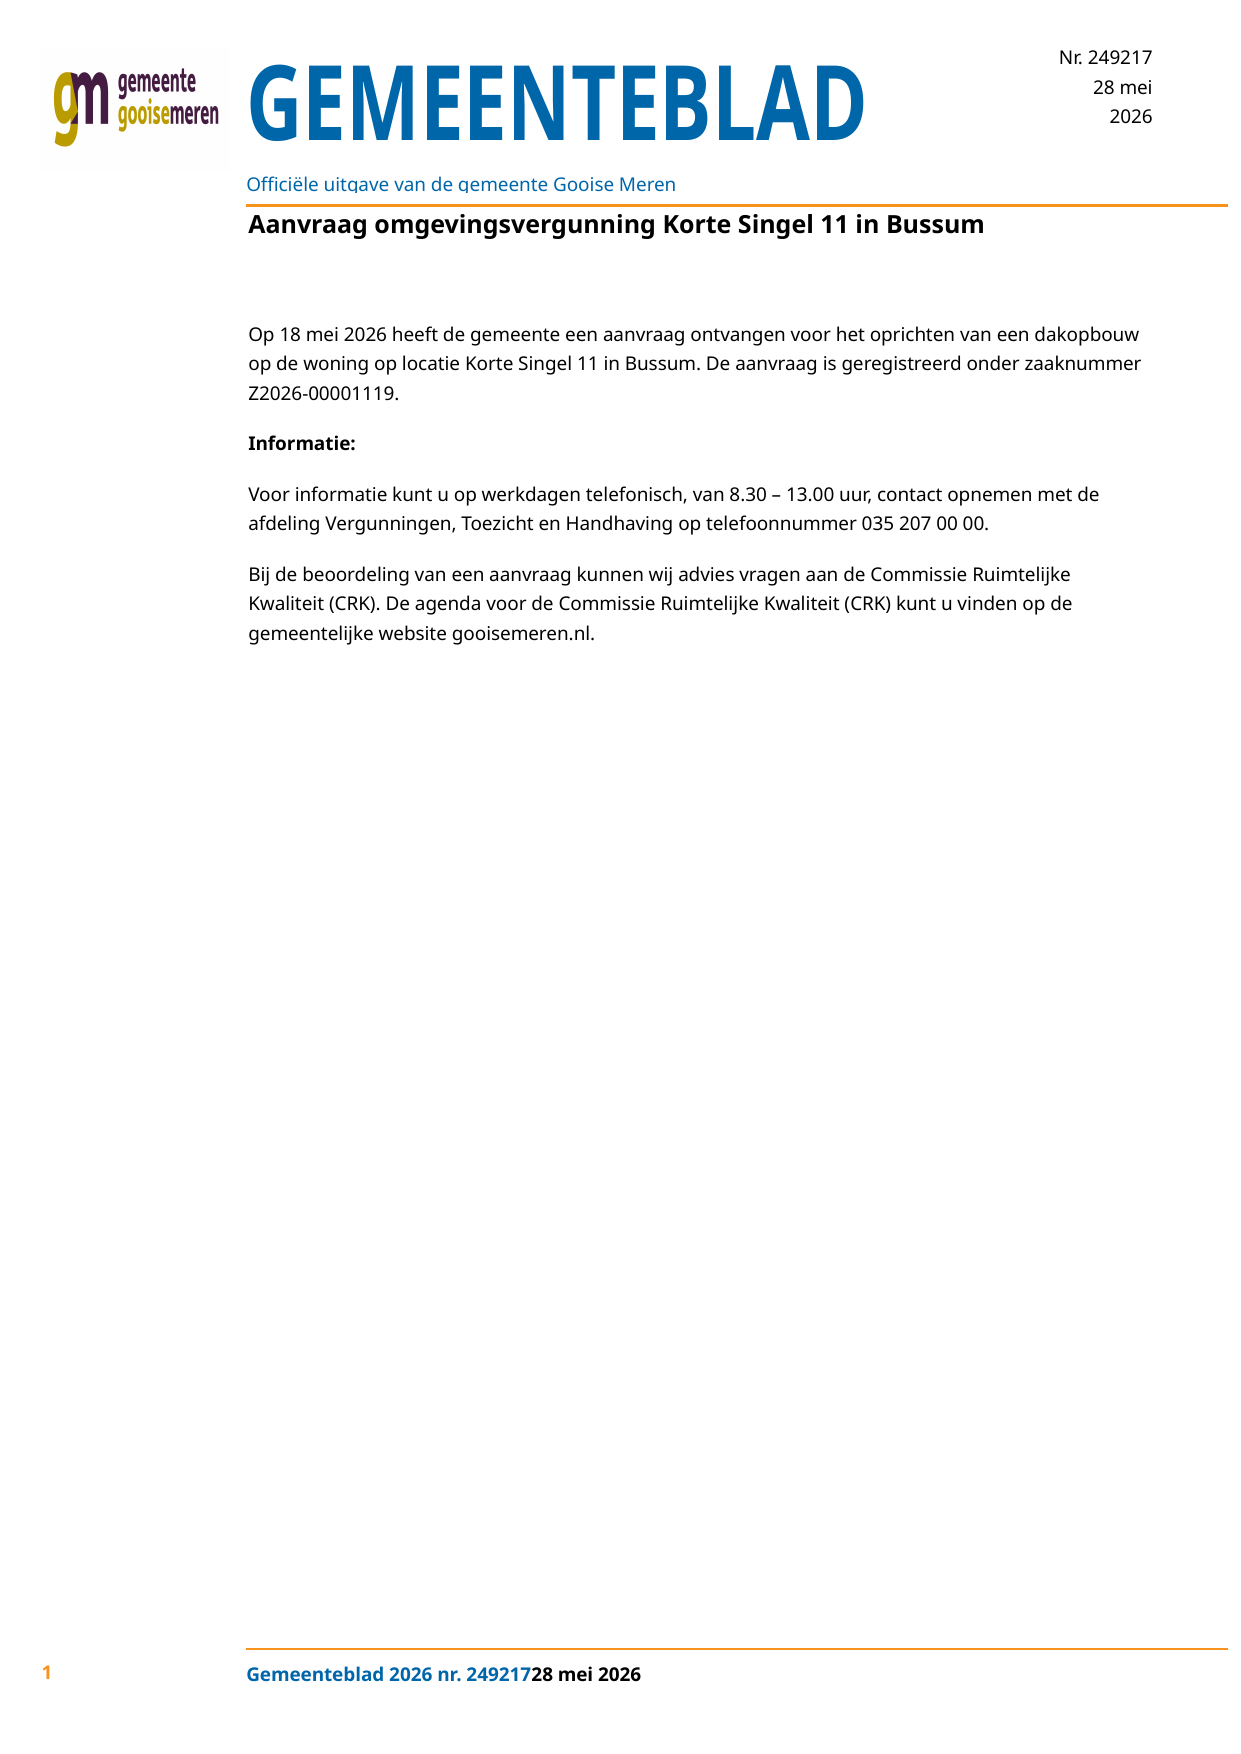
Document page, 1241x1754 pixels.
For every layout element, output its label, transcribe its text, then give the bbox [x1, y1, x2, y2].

text Op 18 mei 2026 heeft de gemeente een aanvraag ontvangen voor het oprichten van een dakopbouw op de woning op locatie Korte Singel 11 in Bussum. De aanvraag is geregistreerd onder zaaknummer Z2026-00001119. [248, 321, 1152, 406]
text Voor informatie kunt u op werkdagen telefonisch, van 8.30 – 13.00 uur, contact opnemen met de afdeling Vergunningen, Toezicht en Handhaving op telefoonnummer 035 207 00 00. [248, 481, 1152, 536]
text Aanvraag omgevingsvergunning Korte Singel 11 in Bussum [248, 207, 1152, 241]
text Bij de beoordeling van een aanvraag kunnen wij advies vragen aan de Commissie Ruimtelijke Kwaliteit (CRK). De agenda voor de Commissie Ruimtelijke Kwaliteit (CRK) kunt u vinden op de gemeentelijke website gooisemeren.nl. [248, 561, 1152, 646]
text Informatie: [248, 430, 1152, 456]
picture [41, 47, 231, 172]
